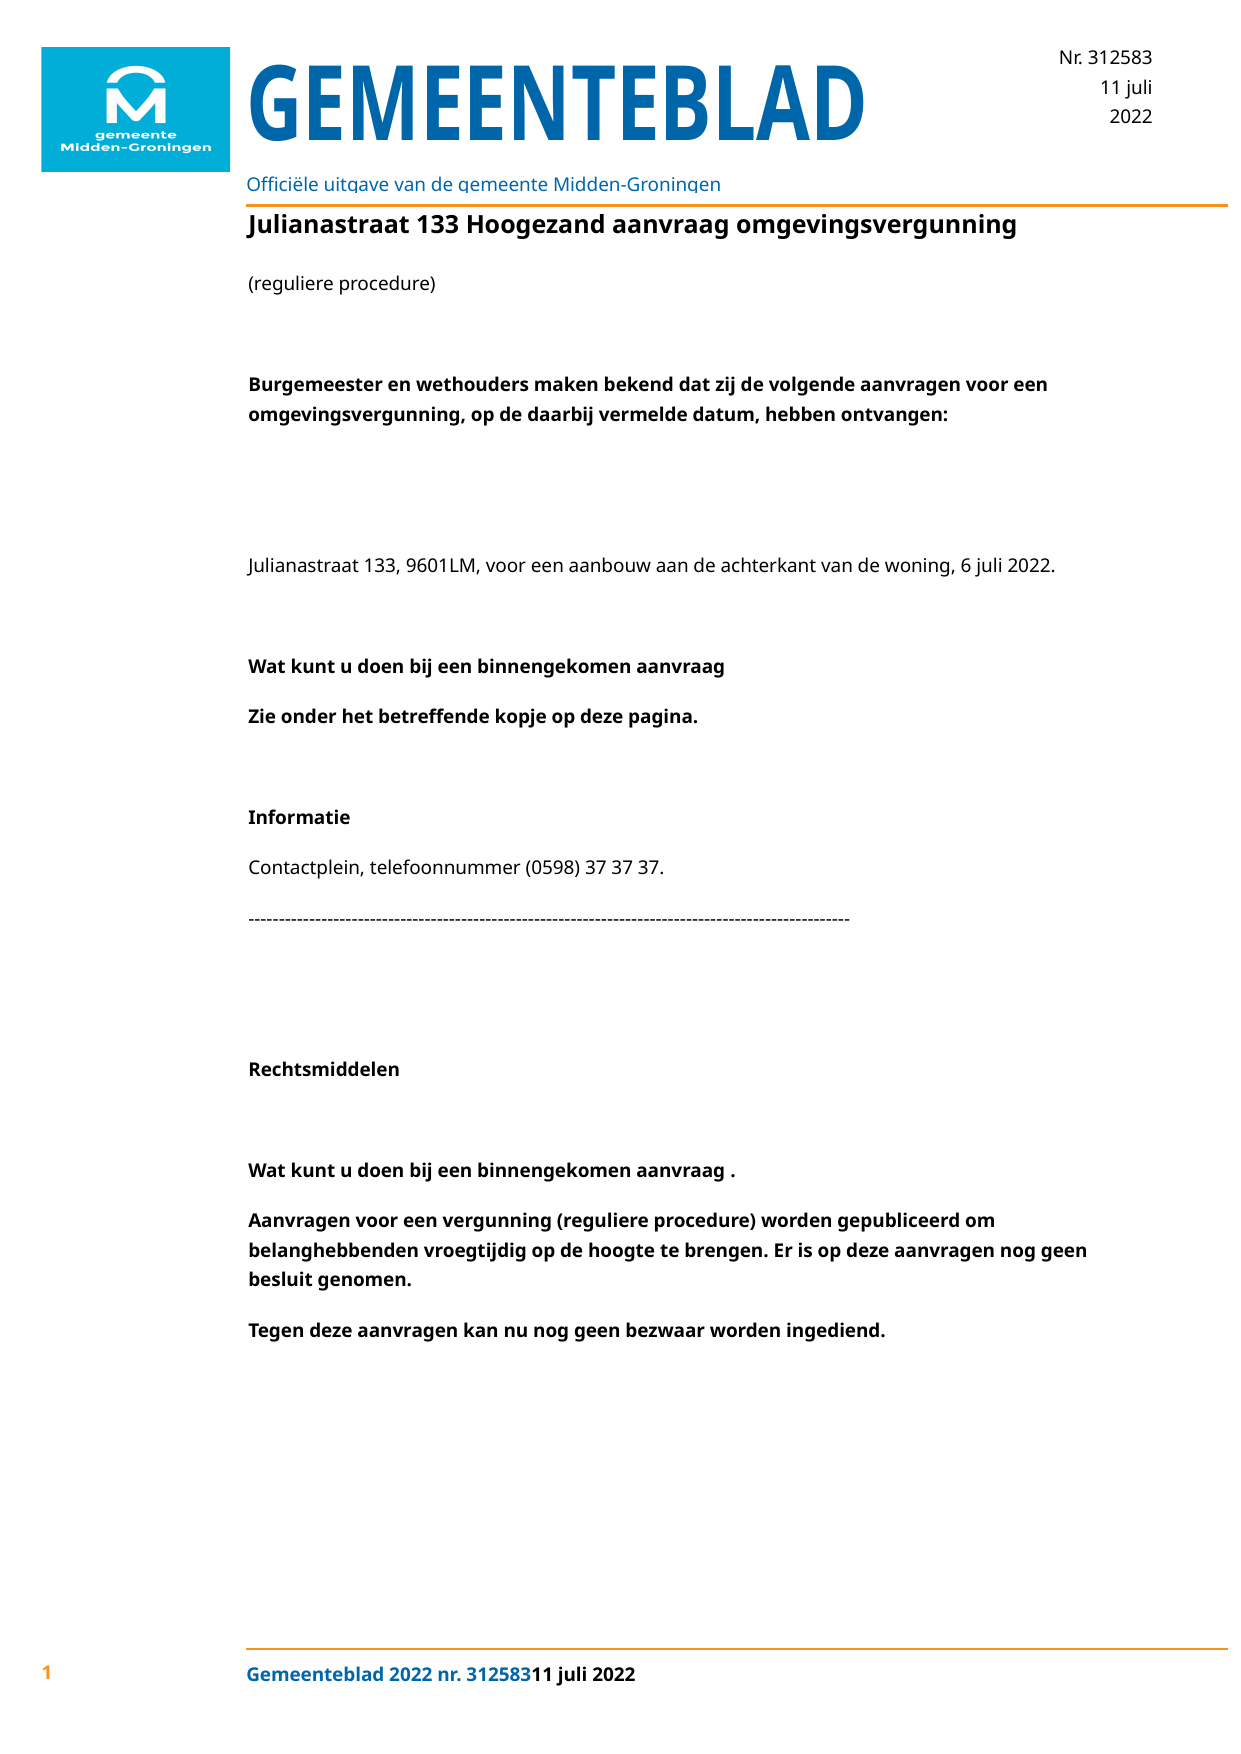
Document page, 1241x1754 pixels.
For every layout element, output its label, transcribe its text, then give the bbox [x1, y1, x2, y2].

text Rechtsmiddelen [248, 1056, 1152, 1082]
text Tegen deze aanvragen kan nu nog geen bezwaar worden ingediend. [248, 1317, 1152, 1343]
text Zie onder het betreffende kopje op deze pagina. [248, 703, 1152, 729]
text Aanvragen voor een vergunning (reguliere procedure) worden gepubliceerd om belanghebbenden vroegtijdig op de hoogte te brengen. Er is op deze aanvragen nog geen besluit genomen. [248, 1207, 1152, 1292]
picture [107, 89, 165, 122]
picture [108, 66, 164, 82]
text Wat kunt u doen bij een binnengekomen aanvraag . [248, 1157, 1152, 1183]
text --------------------------------------------------------------------------------------------------- [248, 905, 1152, 931]
text Julianastraat 133, 9601LM, voor een aanbouw aan de achterkant van de woning, 6 juli 2022. [248, 552, 1152, 578]
text (reguliere procedure) [248, 270, 1152, 296]
text Contactplein, telefoonnummer (0598) 37 37 37. [248, 854, 1152, 880]
picture [184, 146, 190, 153]
text Julianastraat 133 Hoogezand aanvraag omgevingsvergunning [248, 207, 1152, 241]
text Informatie [248, 804, 1152, 830]
text Wat kunt u doen bij een binnengekomen aanvraag [248, 653, 1152, 678]
text Burgemeester en wethouders maken bekend dat zij de volgende aanvragen voor een omgevingsvergunning, op de daarbij vermelde datum, hebben ontvangen: [248, 371, 1152, 426]
